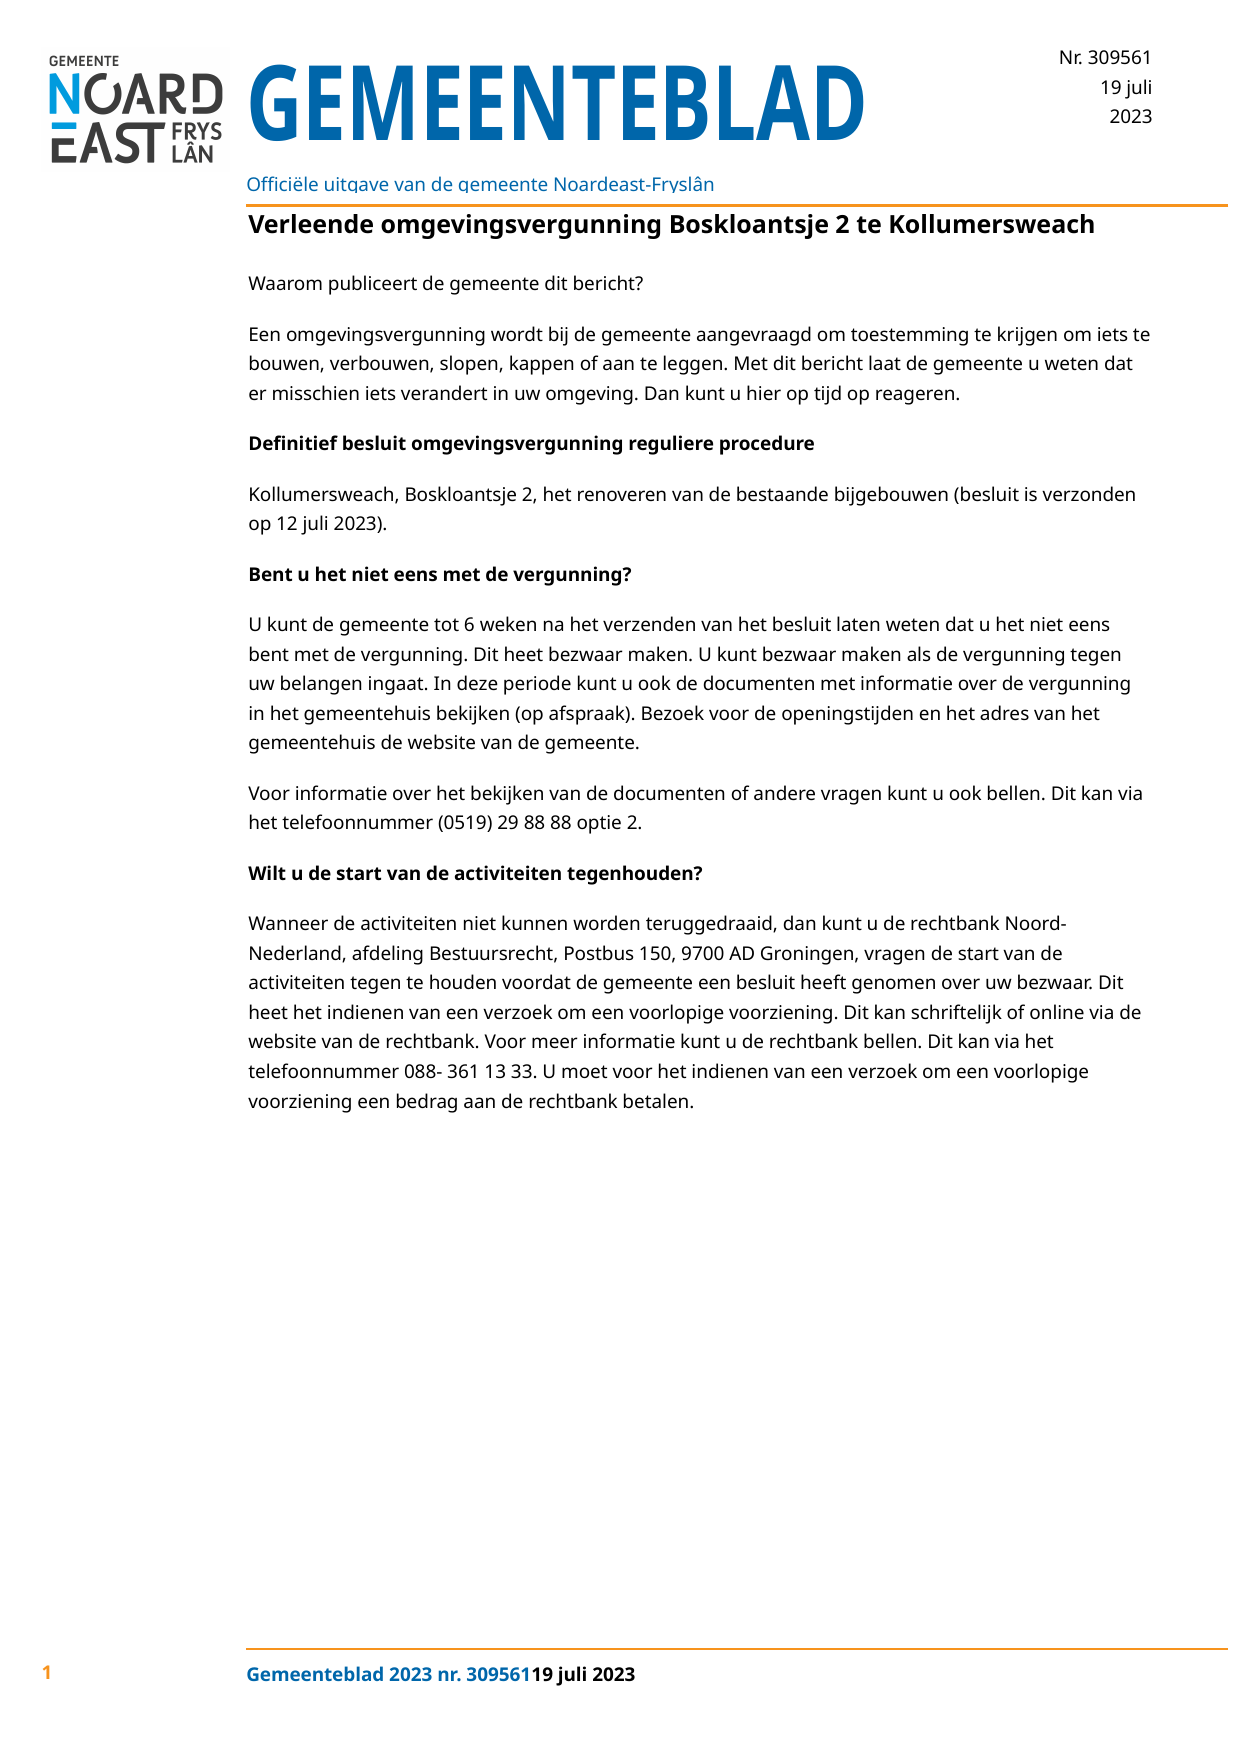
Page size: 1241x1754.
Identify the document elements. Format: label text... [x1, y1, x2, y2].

text Verleende omgevingsvergunning Boskloantsje 2 te Kollumersweach [248, 207, 1152, 241]
text Wilt u de start van de activiteiten tegenhouden? [248, 860, 1152, 886]
picture [41, 47, 231, 172]
text U kunt de gemeente tot 6 weken na het verzenden van het besluit laten weten dat u het niet eens bent met de vergunning. Dit heet bezwaar maken. U kunt bezwaar maken als de vergunning tegen uw belangen ingaat. In deze periode kunt u ook de documenten met informatie over de vergunning in het gemeentehuis bekijken (op afspraak). Bezoek voor de openingstijden en het adres van het gemeentehuis de website van de gemeente. [248, 611, 1152, 755]
text Bent u het niet eens met de vergunning? [248, 561, 1152, 586]
text Een omgevingsvergunning wordt bij de gemeente aangevraagd om toestemming te krijgen om iets te bouwen, verbouwen, slopen, kappen of aan te leggen. Met dit bericht laat de gemeente u weten dat er misschien iets verandert in uw omgeving. Dan kunt u hier op tijd op reageren. [248, 321, 1152, 406]
text Kollumersweach, Boskloantsje 2, het renoveren van de bestaande bijgebouwen (besluit is verzonden op 12 juli 2023). [248, 481, 1152, 536]
text Definitief besluit omgevingsvergunning reguliere procedure [248, 430, 1152, 456]
text Waarom publiceert de gemeente dit bericht? [248, 270, 1152, 296]
text Voor informatie over het bekijken van de documenten of andere vragen kunt u ook bellen. Dit kan via het telefoonnummer (0519) 29 88 88 optie 2. [248, 780, 1152, 835]
text Wanneer de activiteiten niet kunnen worden teruggedraaid, dan kunt u de rechtbank Noord-Nederland, afdeling Bestuursrecht, Postbus 150, 9700 AD Groningen, vragen de start van de activiteiten tegen te houden voordat de gemeente een besluit heeft genomen over uw bezwaar. Dit heet het indienen van een verzoek om een voorlopige voorziening. Dit kan schriftelijk of online via de website van de rechtbank. Voor meer informatie kunt u de rechtbank bellen. Dit kan via het telefoonnummer 088- 361 13 33. U moet voor het indienen van een verzoek om een voorlopige voorziening een bedrag aan de rechtbank betalen. [248, 910, 1152, 1113]
